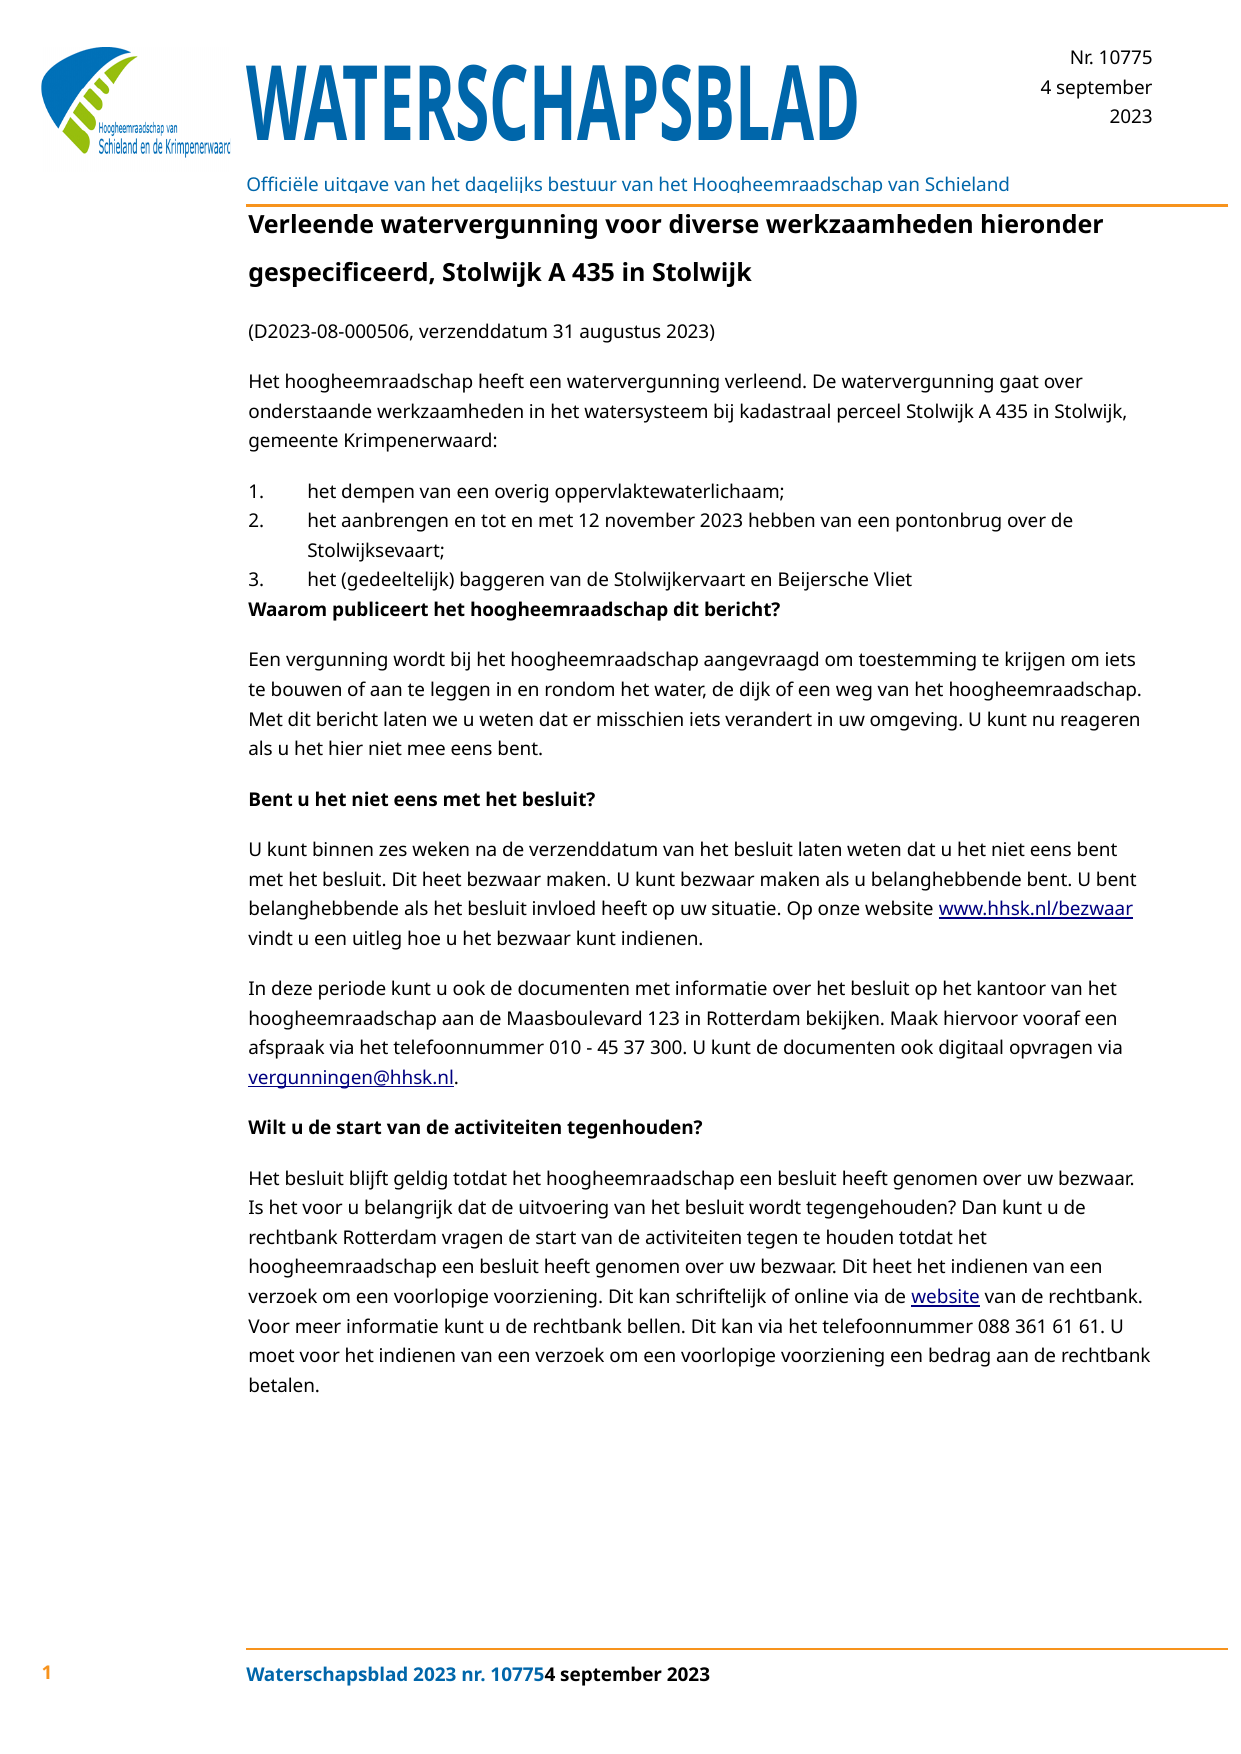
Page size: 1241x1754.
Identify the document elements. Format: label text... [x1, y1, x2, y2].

list het aanbrengen en tot en met 12 november 2023 hebben van een pontonbrug over de Stolwijksevaart; [248, 507, 1152, 563]
text (D2023-08-000506, verzenddatum 31 augustus 2023) [248, 318, 1152, 344]
picture [41, 47, 231, 172]
text Een vergunning wordt bij het hoogheemraadschap aangevraagd om toestemming te krijgen om iets te bouwen of aan te leggen in en rondom het water, de dijk of een weg van het hoogheemraadschap. Met dit bericht laten we u weten dat er misschien iets verandert in uw omgeving. U kunt nu reageren als u het hier niet mee eens bent. [248, 647, 1152, 761]
text Waarom publiceert het hoogheemraadschap dit bericht? [248, 596, 1152, 622]
text Het hoogheemraadschap heeft een watervergunning verleend. De watervergunning gaat over onderstaande werkzaamheden in het watersysteem bij kadastraal perceel Stolwijk A 435 in Stolwijk, gemeente Krimpenerwaard: [248, 368, 1152, 453]
text Wilt u de start van de activiteiten tegenhouden? [248, 1114, 1152, 1140]
text Het besluit blijft geldig totdat het hoogheemraadschap een besluit heeft genomen over uw bezwaar. Is het voor u belangrijk dat de uitvoering van het besluit wordt tegengehouden? Dan kunt u de rechtbank Rotterdam vragen de start van de activiteiten tegen te houden totdat het hoogheemraadschap een besluit heeft genomen over uw bezwaar. Dit heet het indienen van een verzoek om een voorlopige voorziening. Dit kan schriftelijk of online via de website van de rechtbank. Voor meer informatie kunt u de rechtbank bellen. Dit kan via het telefoonnummer 088 361 61 61. U moet voor het indienen van een verzoek om een voorlopige voorziening een bedrag aan de rechtbank betalen. [248, 1165, 1152, 1398]
text U kunt binnen zes weken na de verzenddatum van het besluit laten weten dat u het niet eens bent met het besluit. Dit heet bezwaar maken. U kunt bezwaar maken als u belanghebbende bent. U bent belanghebbende als het besluit invloed heeft op uw situatie. Op onze website www.hhsk.nl/bezwaar vindt u een uitleg hoe u het bezwaar kunt indienen. [248, 836, 1152, 951]
list het dempen van een overig oppervlaktewaterlichaam; [248, 478, 1152, 504]
list het (gedeeltelijk) baggeren van de Stolwijkervaart en Beijersche Vliet [248, 567, 1152, 592]
text Bent u het niet eens met het besluit? [248, 786, 1152, 812]
text Verleende watervergunning voor diverse werkzaamheden hieronder gespecificeerd, Stolwijk A 435 in Stolwijk [248, 207, 1152, 288]
text In deze periode kunt u ook de documenten met informatie over het besluit op het kantoor van het hoogheemraadschap aan de Maasboulevard 123 in Rotterdam bekijken. Maak hiervoor vooraf een afspraak via het telefoonnummer 010 - 45 37 300. U kunt de documenten ook digitaal opvragen via vergunningen@hhsk.nl. [248, 975, 1152, 1090]
